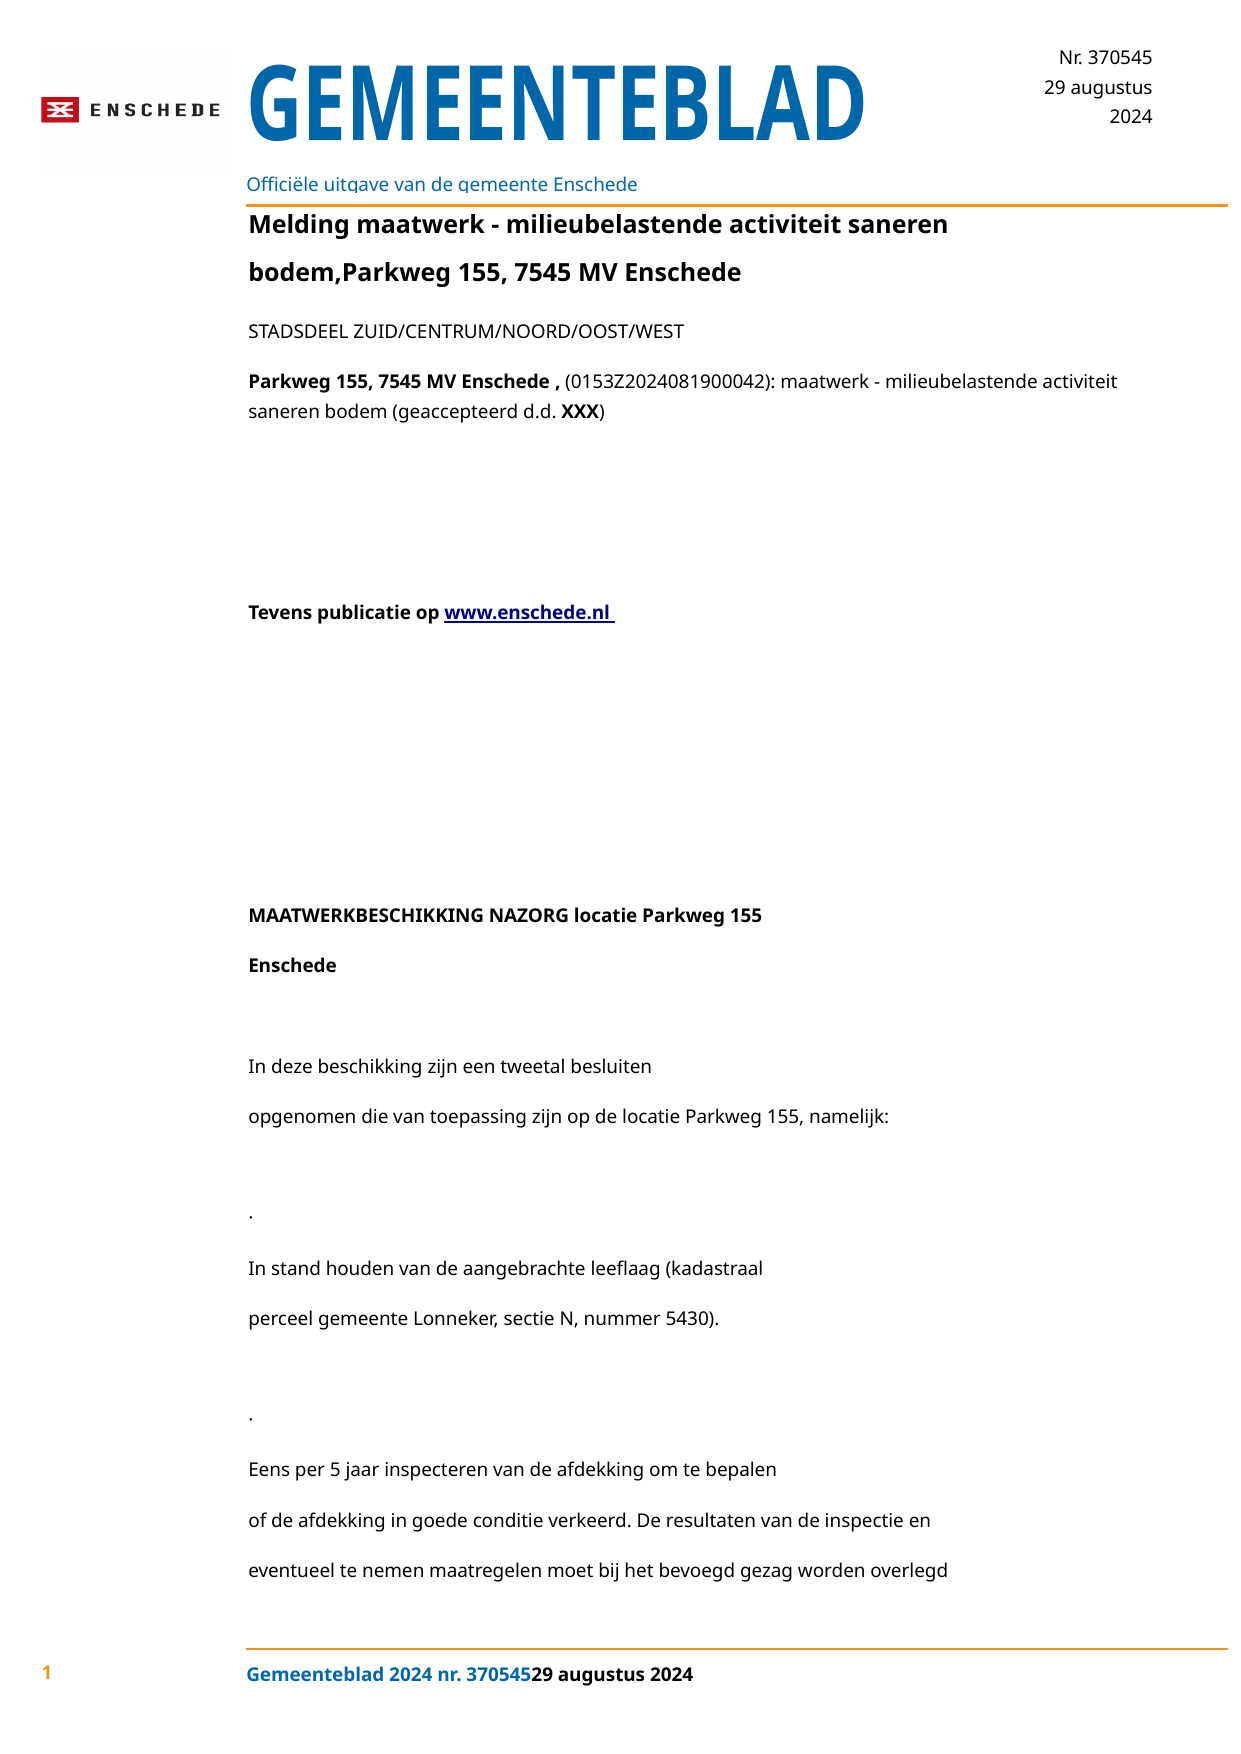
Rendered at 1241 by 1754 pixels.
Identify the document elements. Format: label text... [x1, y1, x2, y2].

text In stand houden van de aangebrachte leeflaag (kadastraal [248, 1255, 1152, 1281]
text eventueel te nemen maatregelen moet bij het bevoegd gezag worden overlegd [248, 1557, 1152, 1583]
text Melding maatwerk - milieubelastende activiteit saneren bodem,Parkweg 155, 7545 MV Enschede [248, 207, 1152, 288]
text · [248, 1406, 1152, 1432]
text of de afdekking in goede conditie verkeerd. De resultaten van de inspectie en [248, 1507, 1152, 1533]
text · [248, 1204, 1152, 1230]
text Eens per 5 jaar inspecteren van de afdekking om te bepalen [248, 1457, 1152, 1482]
text STADSDEEL ZUID/CENTRUM/NOORD/OOST/WEST [248, 318, 1152, 344]
picture [41, 47, 231, 172]
text Parkweg 155, 7545 MV Enschede , (0153Z2024081900042): maatwerk - milieubelastende activiteit saneren bodem (geaccepteerd d.d. XXX) [248, 368, 1152, 424]
text MAATWERKBESCHIKKING NAZORG locatie Parkweg 155 [248, 902, 1152, 928]
text Tevens publicatie op www.enschede.nl [248, 599, 1152, 625]
text opgenomen die van toepassing zijn op de locatie Parkweg 155, namelijk: [248, 1104, 1152, 1129]
text Enschede [248, 952, 1152, 978]
text perceel gemeente Lonneker, sectie N, nummer 5430). [248, 1305, 1152, 1331]
text In deze beschikking zijn een tweetal besluiten [248, 1053, 1152, 1079]
